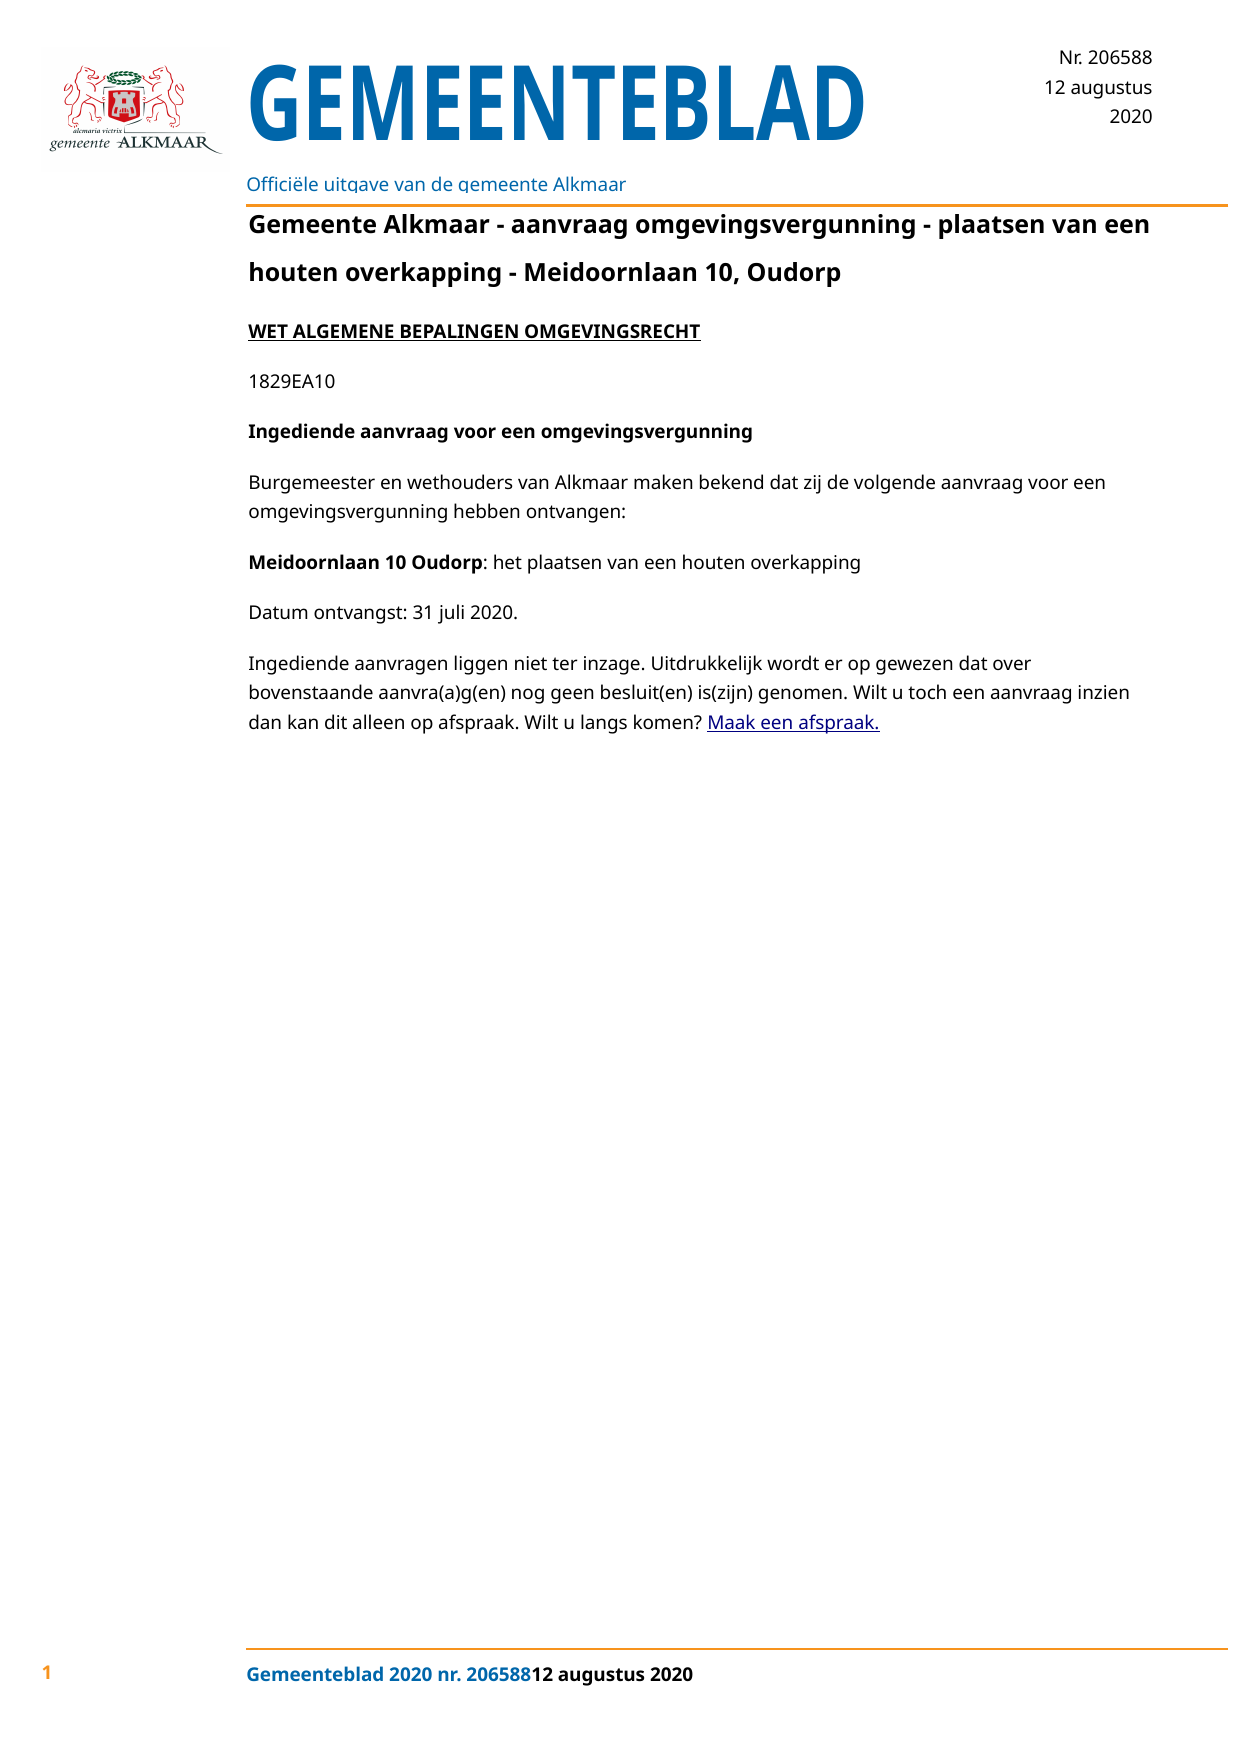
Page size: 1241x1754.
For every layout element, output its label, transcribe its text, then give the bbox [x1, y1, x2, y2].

text Ingediende aanvraag voor een omgevingsvergunning [248, 419, 1152, 444]
text Ingediende aanvragen liggen niet ter inzage. Uitdrukkelijk wordt er op gewezen dat over bovenstaande aanvra(a)g(en) nog geen besluit(en) is(zijn) genomen. Wilt u toch een aanvraag inzien dan kan dit alleen op afspraak. Wilt u langs komen? Maak een afspraak. [248, 650, 1152, 735]
text 1829EA10 [248, 368, 1152, 394]
text WET ALGEMENE BEPALINGEN OMGEVINGSRECHT [248, 318, 1152, 344]
text Gemeente Alkmaar - aanvraag omgevingsvergunning - plaatsen van een houten overkapping - Meidoornlaan 10, Oudorp [248, 207, 1152, 288]
text Datum ontvangst: 31 juli 2020. [248, 599, 1152, 625]
text Meidoornlaan 10 Oudorp: het plaatsen van een houten overkapping [248, 549, 1152, 575]
text Burgemeester en wethouders van Alkmaar maken bekend dat zij de volgende aanvraag voor een omgevingsvergunning hebben ontvangen: [248, 469, 1152, 524]
picture [41, 47, 231, 172]
